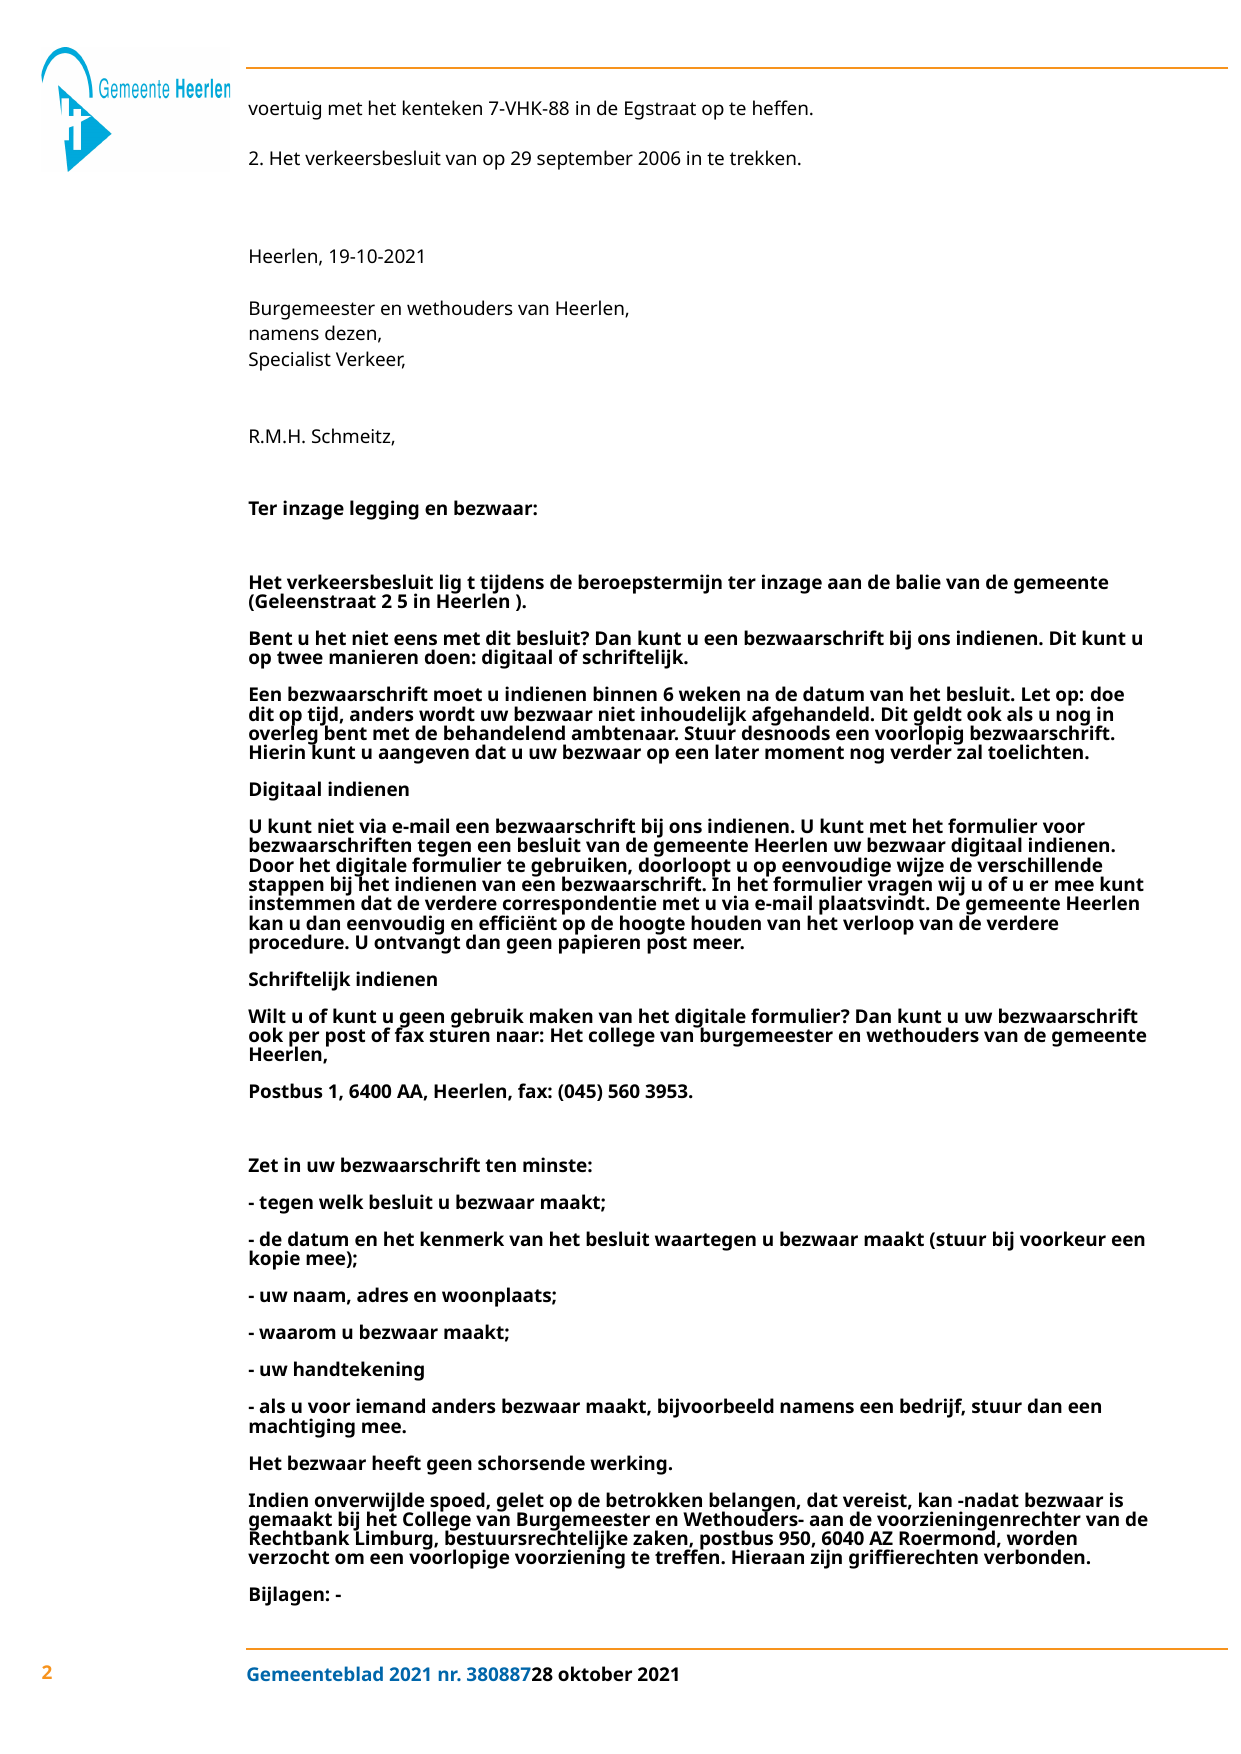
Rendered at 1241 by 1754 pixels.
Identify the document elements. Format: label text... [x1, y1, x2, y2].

text - uw naam, adres en woonplaats; [248, 1287, 1152, 1307]
picture [41, 47, 59, 70]
text - als u voor iemand anders bezwaar maakt, bijvoorbeeld namens een bedrijf, stuur dan een machtiging mee. [248, 1398, 1152, 1437]
text voertuig met het kenteken 7-VHK-88 in de Egstraat op te heffen. [248, 95, 1152, 121]
text Digitaal indienen [248, 781, 1152, 800]
text Postbus 1, 6400 AA, Heerlen, fax: (045) 560 3953. [248, 1083, 1152, 1102]
text R.M.H. Schmeitz, [248, 423, 1152, 449]
text - de datum en het kenmerk van het besluit waartegen u bezwaar maakt (stuur bij voorkeur een kopie mee); [248, 1231, 1152, 1270]
text Specialist Verkeer, [248, 346, 1152, 372]
text Bijlagen: - [248, 1586, 1152, 1606]
text - tegen welk besluit u bezwaar maakt; [248, 1194, 1152, 1213]
text Burgemeester en wethouders van Heerlen, [248, 295, 1152, 321]
text - waarom u bezwaar maakt; [248, 1324, 1152, 1344]
text U kunt niet via e-mail een bezwaarschrift bij ons indienen. U kunt met het formulier voor bezwaarschriften tegen een besluit van de gemeente Heerlen uw bezwaar digitaal indienen. Door het digitale formulier te gebruiken, doorloopt u op eenvoudige wijze de verschillende stappen bij het indienen van een bezwaarschrift. In het formulier vragen wij u of u er mee kunt instemmen dat de verdere correspondentie met u via e-mail plaatsvindt. De gemeente Heerlen kan u dan eenvoudig en efficiënt op de hoogte houden van het verloop van de verdere procedure. U ontvangt dan geen papieren post meer. [248, 818, 1152, 953]
text 2. Het verkeersbesluit van op 29 september 2006 in te trekken. [248, 145, 1152, 171]
text Een bezwaarschrift moet u indienen binnen 6 weken na de datum van het besluit. Let op: doe dit op tijd, anders wordt uw bezwaar niet inhoudelijk afgehandeld. Dit geldt ook als u nog in overleg bent met de behandelend ambtenaar. Stuur desnoods een voorlopig bezwaarschrift. Hierin kunt u aangeven dat u uw bezwaar op een later moment nog verder zal toelichten. [248, 686, 1152, 763]
text Indien onverwijlde spoed, gelet op de betrokken belangen, dat vereist, kan -nadat bezwaar is gemaakt bij het College van Burgemeester en Wethouders- aan de voorzieningenrechter van de Rechtbank Limburg, bestuursrechtelijke zaken, postbus 950, 6040 AZ Roermond, worden verzocht om een voorlopige voorziening te treffen. Hieraan zijn griffierechten verbonden. [248, 1492, 1152, 1569]
text namens dezen, [248, 321, 1152, 346]
text Ter inzage legging en bezwaar: [248, 500, 1152, 519]
text Schriftelijk indienen [248, 971, 1152, 990]
text Het bezwaar heeft geen schorsende werking. [248, 1454, 1152, 1474]
text Zet in uw bezwaarschrift ten minste: [248, 1157, 1152, 1176]
text Bent u het niet eens met dit besluit? Dan kunt u een bezwaarschrift bij ons indienen. Dit kunt u op twee manieren doen: digitaal of schriftelijk. [248, 630, 1152, 669]
text Het verkeersbesluit lig t tijdens de beroepstermijn ter inzage aan de balie van de gemeente (Geleenstraat 2 5 in Heerlen ). [248, 574, 1152, 612]
text Heerlen, 19-10-2021 [248, 243, 1152, 269]
text Wilt u of kunt u geen gebruik maken van het digitale formulier? Dan kunt u uw bezwaarschrift ook per post of fax sturen naar: Het college van burgemeester en wethouders van de gemeente Heerlen, [248, 1008, 1152, 1066]
picture [41, 47, 231, 172]
text - uw handtekening [248, 1361, 1152, 1381]
